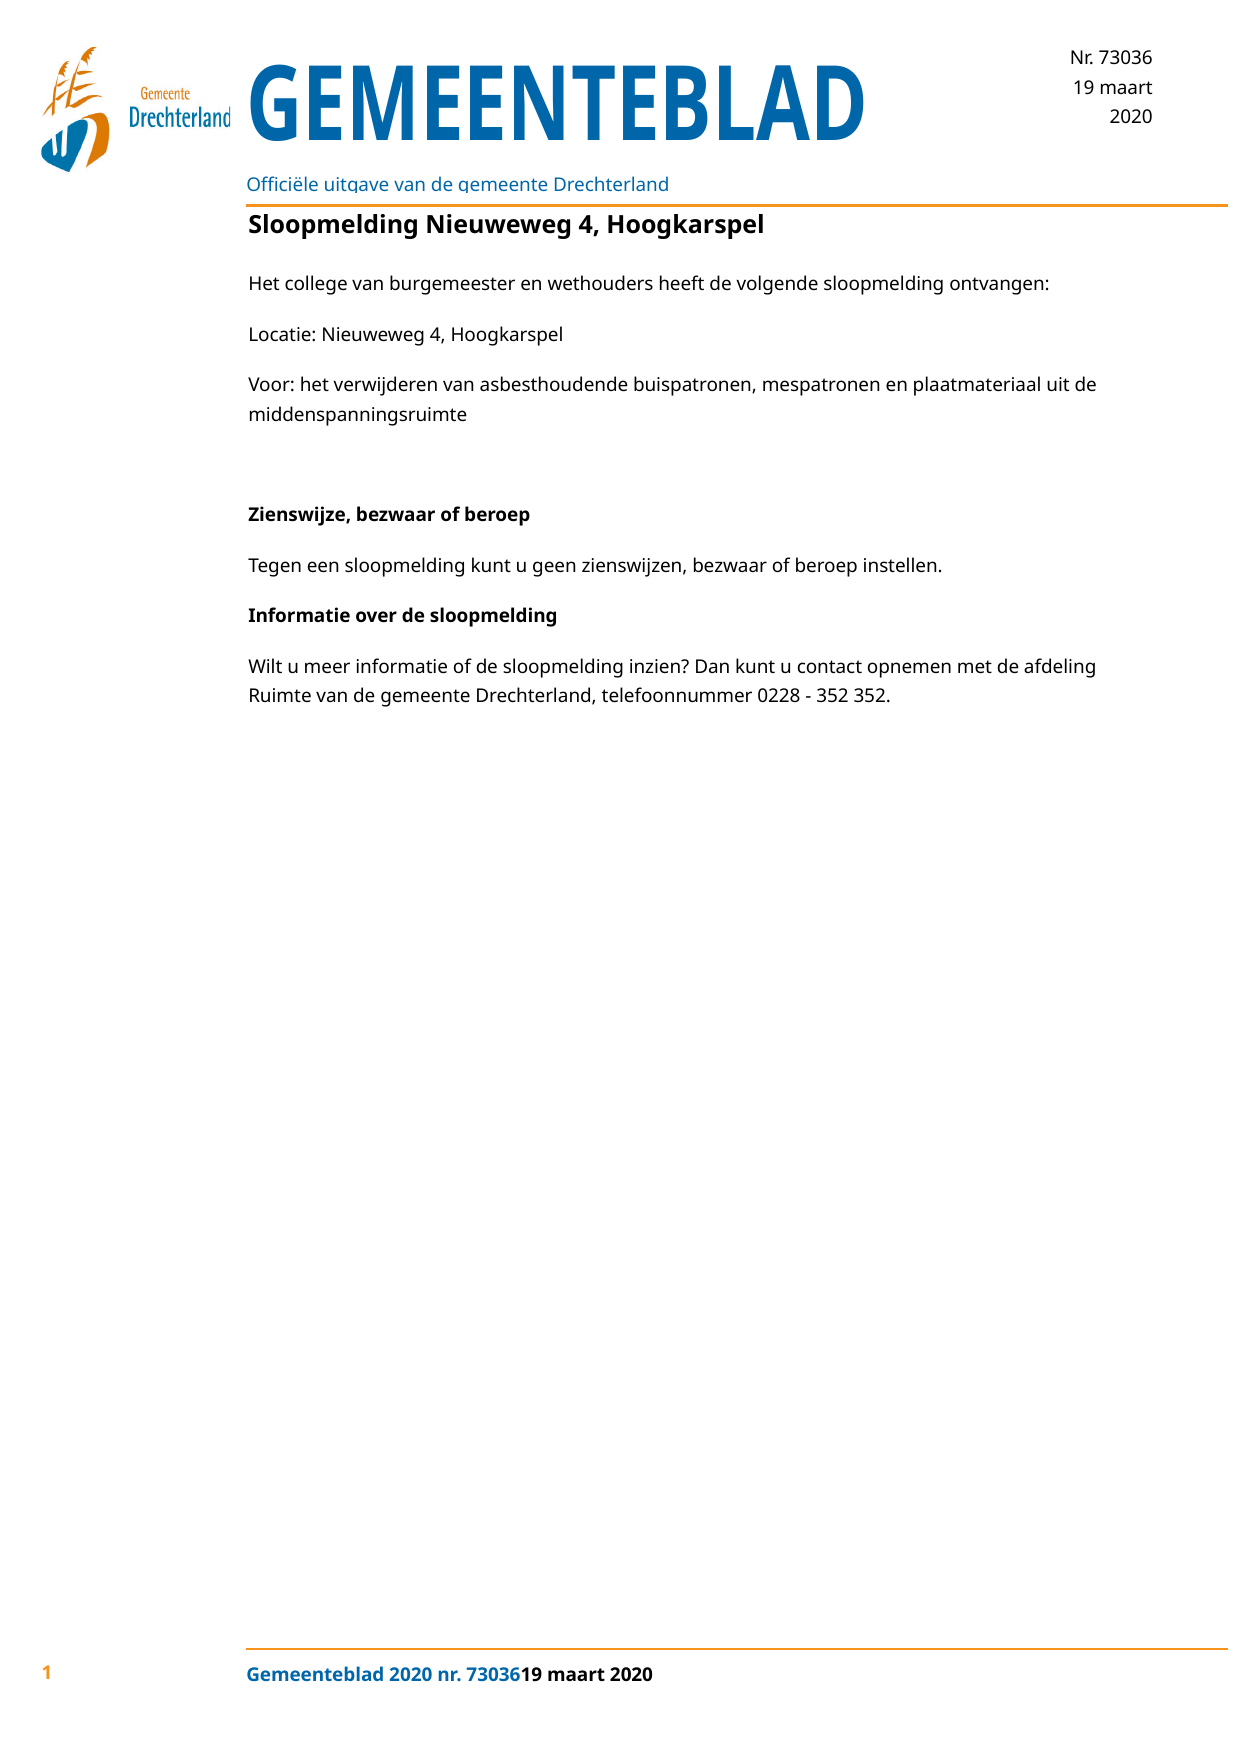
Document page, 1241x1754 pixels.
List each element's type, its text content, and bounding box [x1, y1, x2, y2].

text Voor: het verwijderen van asbesthoudende buispatronen, mespatronen en plaatmateriaal uit de middenspanningsruimte [248, 371, 1152, 426]
text Wilt u meer informatie of de sloopmelding inzien? Dan kunt u contact opnemen met de afdeling Ruimte van de gemeente Drechterland, telefoonnummer 0228 - 352 352. [248, 653, 1152, 708]
text Het college van burgemeester en wethouders heeft de volgende sloopmelding ontvangen: [248, 270, 1152, 296]
picture [41, 158, 64, 172]
text Informatie over de sloopmelding [248, 602, 1152, 628]
text Locatie: Nieuweweg 4, Hoogkarspel [248, 321, 1152, 346]
picture [226, 115, 231, 124]
text Zienswijze, bezwaar of beroep [248, 502, 1152, 527]
text Tegen een sloopmelding kunt u geen zienswijzen, bezwaar of beroep instellen. [248, 552, 1152, 578]
picture [41, 47, 231, 172]
text Sloopmelding Nieuweweg 4, Hoogkarspel [248, 207, 1152, 241]
